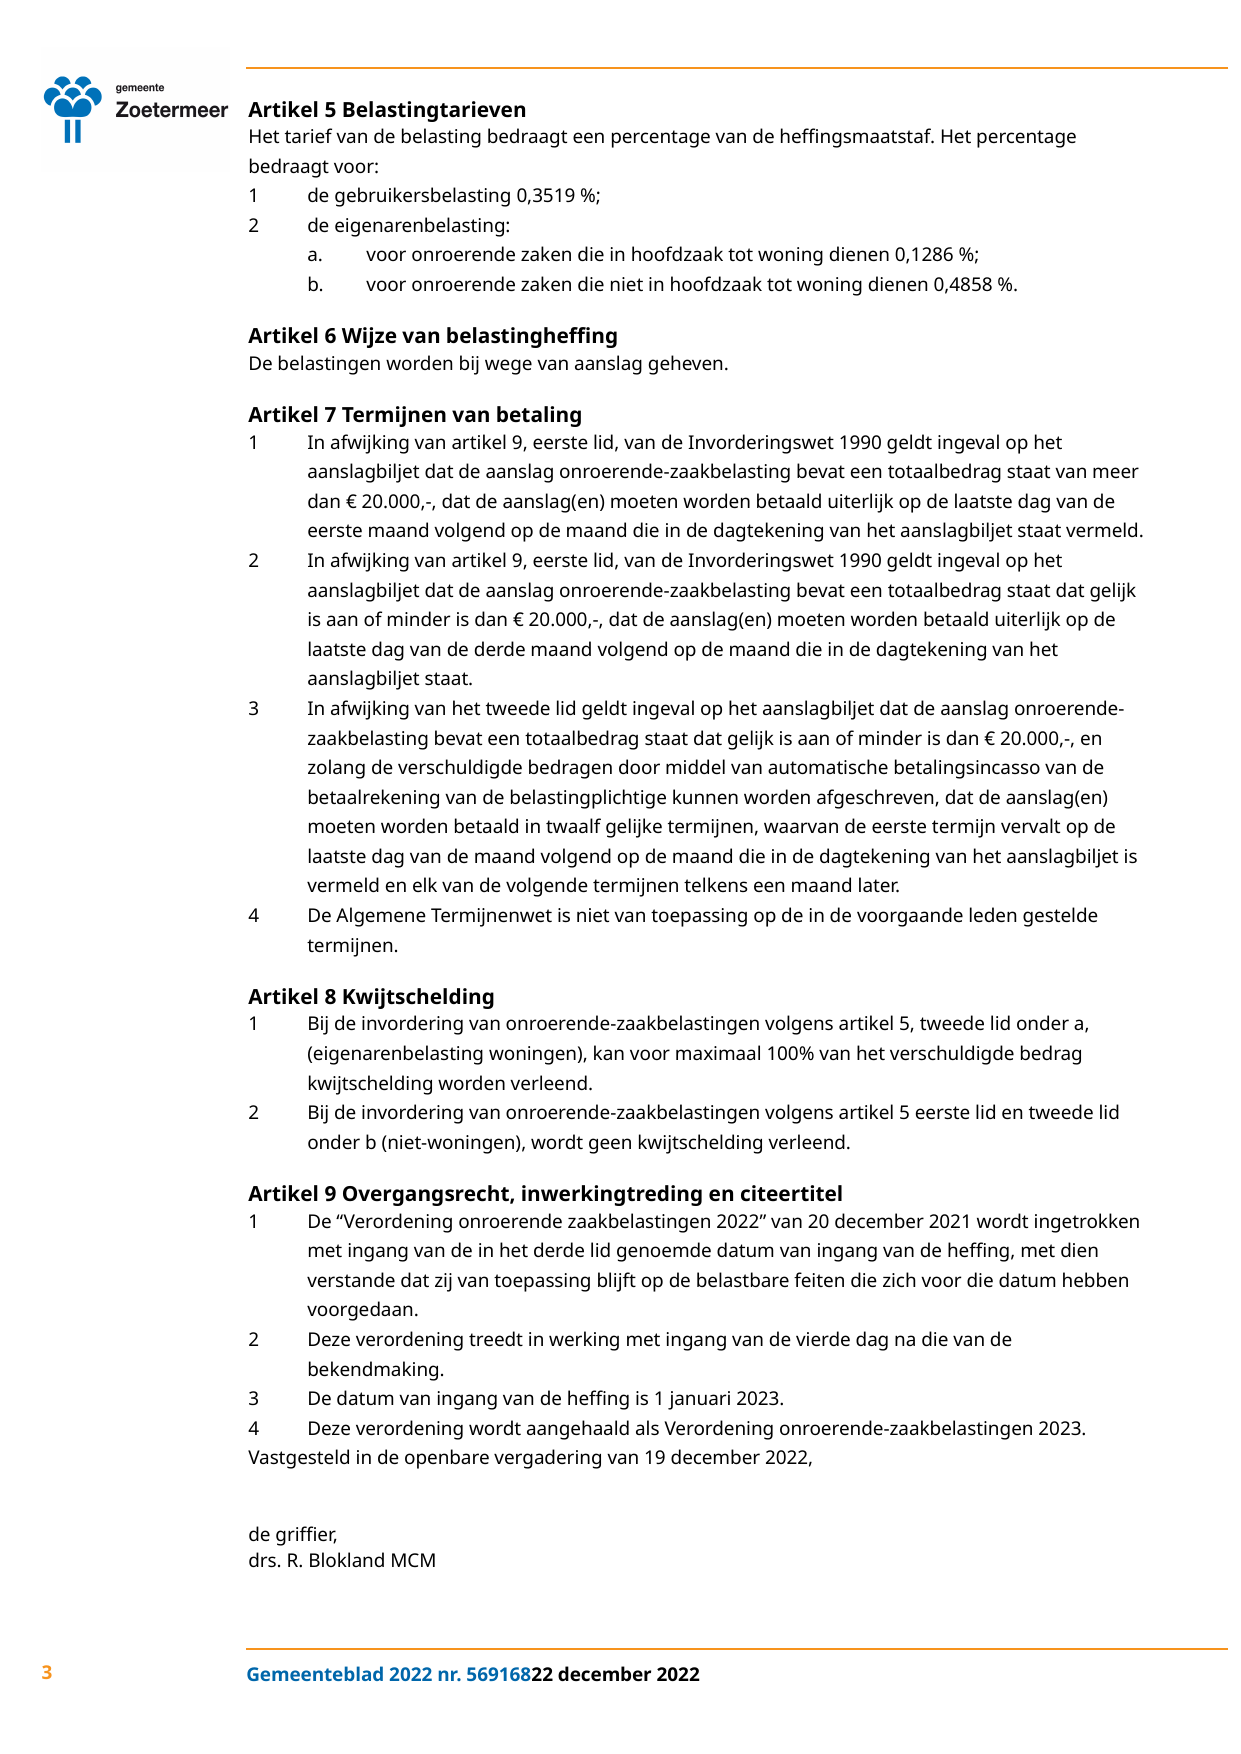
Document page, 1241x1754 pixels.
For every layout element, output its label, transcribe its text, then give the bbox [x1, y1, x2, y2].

list Deze verordening wordt aangehaald als Verordening onroerende-zaakbelastingen 2023. [248, 1415, 1152, 1441]
list De Algemene Termijnenwet is niet van toepassing op de in de voorgaande leden gestelde termijnen. [248, 902, 1152, 957]
text De belastingen worden bij wege van aanslag geheven. [248, 350, 1152, 376]
list voor onroerende zaken die in hoofdzaak tot woning dienen 0,1286 %; [307, 242, 1152, 267]
text Artikel 7 Termijnen van betaling [248, 400, 1152, 429]
list de gebruikersbelasting 0,3519 %; [248, 182, 1152, 208]
list voor onroerende zaken die niet in hoofdzaak tot woning dienen 0,4858 %. [307, 271, 1152, 297]
list In afwijking van artikel 9, eerste lid, van de Invorderingswet 1990 geldt ingeval op het aanslagbiljet dat de aanslag onroerende-zaakbelasting bevat een totaalbedrag staat dat gelijk is aan of minder is dan € 20.000,-, dat de aanslag(en) moeten worden betaald uiterlijk op de laatste dag van de derde maand volgend op de maand die in de dagtekening van het aanslagbiljet staat. [248, 547, 1152, 691]
list In afwijking van het tweede lid geldt ingeval op het aanslagbiljet dat de aanslag onroerende-zaakbelasting bevat een totaalbedrag staat dat gelijk is aan of minder is dan € 20.000,-, en zolang de verschuldigde bedragen door middel van automatische betalingsincasso van de betaalrekening van de belastingplichtige kunnen worden afgeschreven, dat de aanslag(en) moeten worden betaald in twaalf gelijke termijnen, waarvan de eerste termijn vervalt op de laatste dag van de maand volgend op de maand die in de dagtekening van het aanslagbiljet is vermeld en elk van de volgende termijnen telkens een maand later. [248, 695, 1152, 898]
text Artikel 8 Kwijtschelding [248, 982, 1152, 1011]
text drs. R. Blokland MCM [248, 1547, 1152, 1573]
text Artikel 9 Overgangsrecht, inwerkingtreding en citeertitel [248, 1179, 1152, 1208]
picture [41, 47, 231, 172]
list In afwijking van artikel 9, eerste lid, van de Invorderingswet 1990 geldt ingeval op het aanslagbiljet dat de aanslag onroerende-zaakbelasting bevat een totaalbedrag staat van meer dan € 20.000,-, dat de aanslag(en) moeten worden betaald uiterlijk op de laatste dag van de eerste maand volgend op de maand die in de dagtekening van het aanslagbiljet staat vermeld. [248, 429, 1152, 543]
list de eigenarenbelasting: [248, 212, 1152, 238]
list Bij de invordering van onroerende-zaakbelastingen volgens artikel 5, tweede lid onder a, (eigenarenbelasting woningen), kan voor maximaal 100% van het verschuldigde bedrag kwijtschelding worden verleend. [248, 1011, 1152, 1096]
text de griffier, [248, 1522, 1152, 1547]
list Bij de invordering van onroerende-zaakbelastingen volgens artikel 5 eerste lid en tweede lid onder b (niet-woningen), wordt geen kwijtschelding verleend. [248, 1099, 1152, 1155]
list De datum van ingang van de heffing is 1 januari 2023. [248, 1385, 1152, 1411]
text Vastgesteld in de openbare vergadering van 19 december 2022, [248, 1444, 1152, 1470]
text Artikel 5 Belastingtarieven [248, 95, 1152, 123]
list De “Verordening onroerende zaakbelastingen 2022” van 20 december 2021 wordt ingetrokken met ingang van de in het derde lid genoemde datum van ingang van de heffing, met dien verstande dat zij van toepassing blijft op de belastbare feiten die zich voor die datum hebben voorgedaan. [248, 1208, 1152, 1322]
text Het tarief van de belasting bedraagt een percentage van de heffingsmaatstaf. Het percentage bedraagt voor: [248, 123, 1152, 178]
text Artikel 6 Wijze van belastingheffing [248, 322, 1152, 350]
list Deze verordening treedt in werking met ingang van de vierde dag na die van de bekendmaking. [248, 1326, 1152, 1381]
